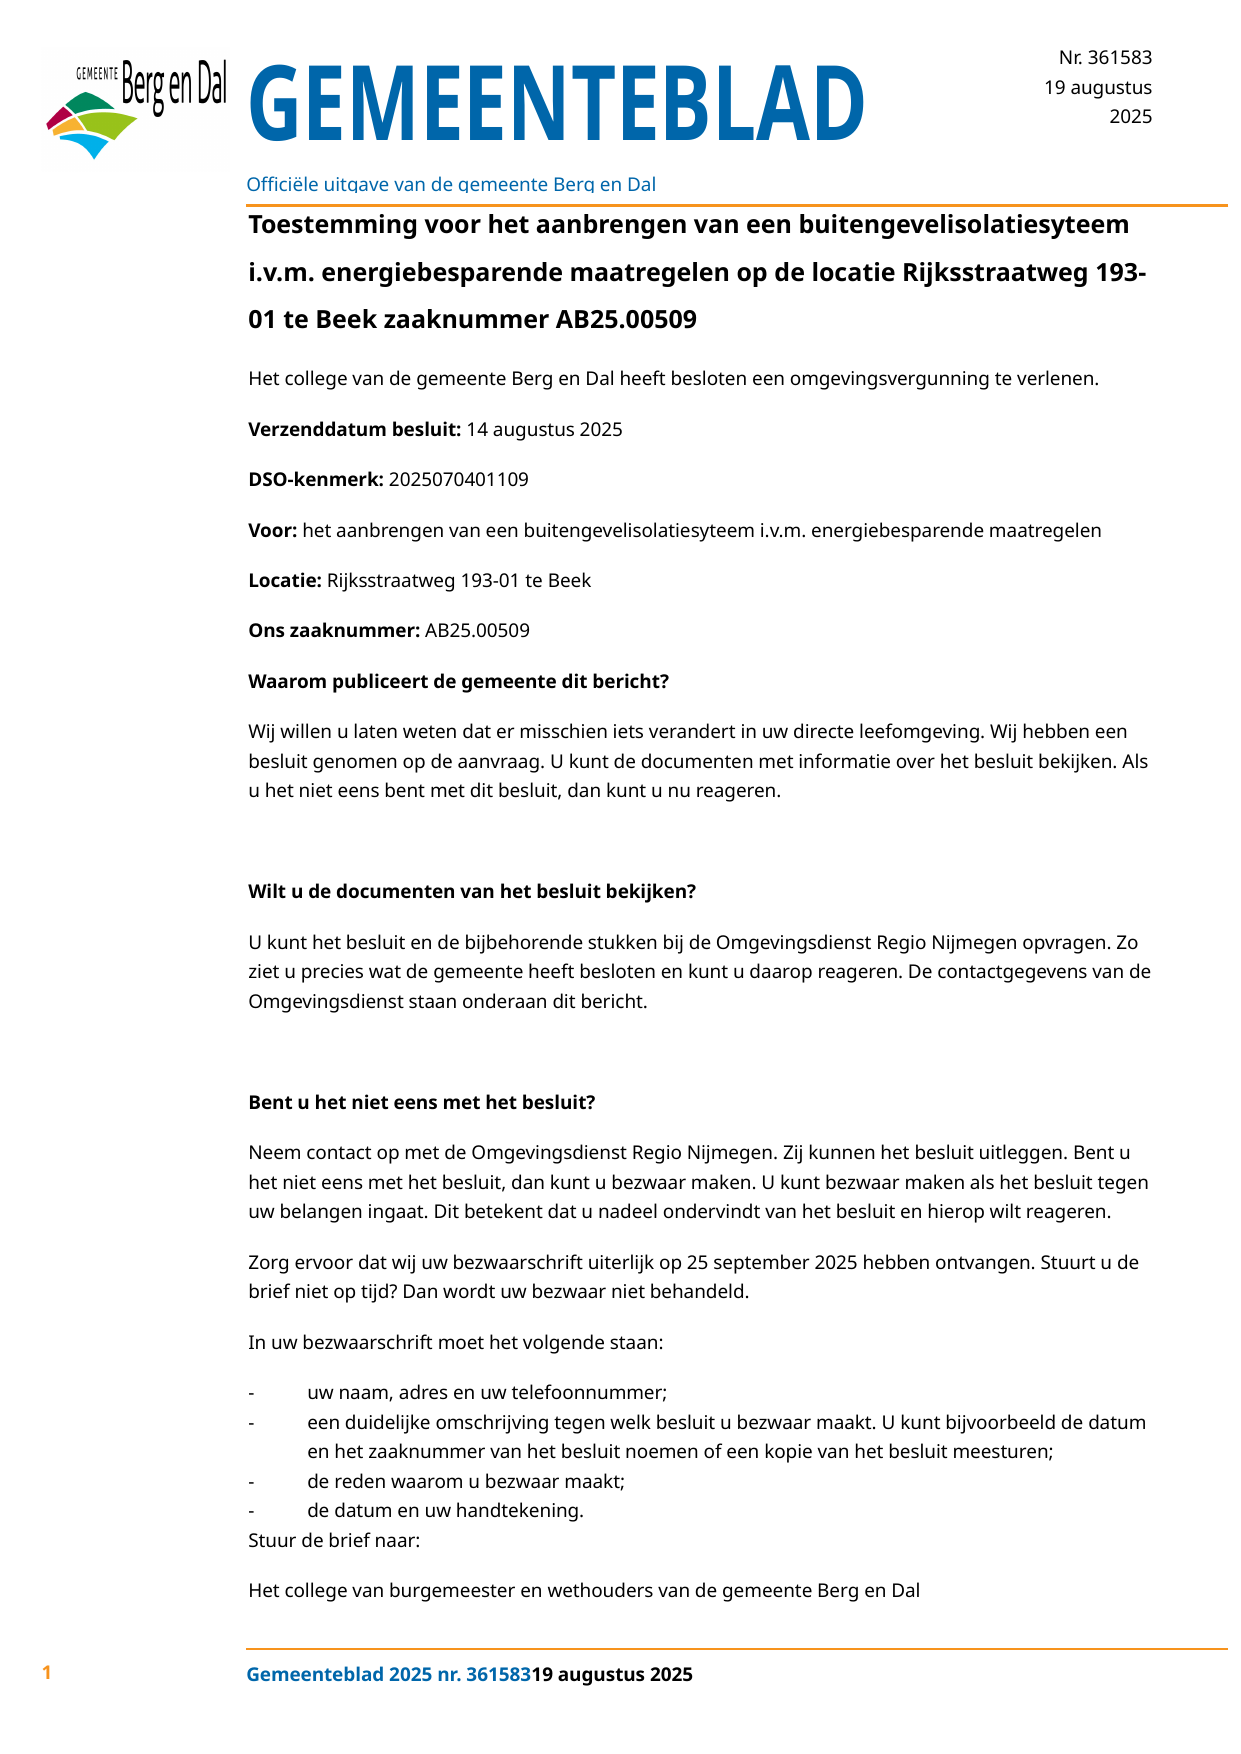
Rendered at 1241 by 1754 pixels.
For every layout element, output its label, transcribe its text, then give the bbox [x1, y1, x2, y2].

list de reden waarom u bezwaar maakt; [248, 1468, 1152, 1494]
list een duidelijke omschrijving tegen welk besluit u bezwaar maakt. U kunt bijvoorbeeld de datum en het zaaknummer van het besluit noemen of een kopie van het besluit meesturen; [248, 1409, 1152, 1464]
text Locatie: Rijksstraatweg 193-01 te Beek [248, 567, 1152, 593]
text Bent u het niet eens met het besluit? [248, 1089, 1152, 1114]
list uw naam, adres en uw telefoonnummer; [248, 1379, 1152, 1405]
text Zorg ervoor dat wij uw bezwaarschrift uiterlijk op 25 september 2025 hebben ontvangen. Stuurt u de brief niet op tijd? Dan wordt uw bezwaar niet behandeld. [248, 1249, 1152, 1304]
text Toestemming voor het aanbrengen van een buitengevelisolatiesyteem i.v.m. energiebesparende maatregelen op de locatie Rijksstraatweg 193-01 te Beek zaaknummer AB25.00509 [248, 207, 1152, 336]
text Verzenddatum besluit: 14 augustus 2025 [248, 416, 1152, 442]
text In uw bezwaarschrift moet het volgende staan: [248, 1329, 1152, 1354]
text Waarom publiceert de gemeente dit bericht? [248, 668, 1152, 694]
text Wilt u de documenten van het besluit bekijken? [248, 878, 1152, 904]
text Het college van de gemeente Berg en Dal heeft besloten een omgevingsvergunning te verlenen. [248, 366, 1152, 391]
text Voor: het aanbrengen van een buitengevelisolatiesyteem i.v.m. energiebesparende maatregelen [248, 517, 1152, 542]
text U kunt het besluit en de bijbehorende stukken bij de Omgevingsdienst Regio Nijmegen opvragen. Zo ziet u precies wat de gemeente heeft besloten en kunt u daarop reageren. De contactgegevens van de Omgevingsdienst staan onderaan dit bericht. [248, 929, 1152, 1014]
text Wij willen u laten weten dat er misschien iets verandert in uw directe leefomgeving. Wij hebben een besluit genomen op de aanvraag. U kunt de documenten met informatie over het besluit bekijken. Als u het niet eens bent met dit besluit, dan kunt u nu reageren. [248, 718, 1152, 803]
text Ons zaaknummer: AB25.00509 [248, 618, 1152, 643]
text DSO-kenmerk: 2025070401109 [248, 466, 1152, 492]
picture [41, 47, 231, 172]
text Neem contact op met de Omgevingsdienst Regio Nijmegen. Zij kunnen het besluit uitleggen. Bent u het niet eens met het besluit, dan kunt u bezwaar maken. U kunt bezwaar maken als het besluit tegen uw belangen ingaat. Dit betekent dat u nadeel ondervindt van het besluit en hierop wilt reageren. [248, 1139, 1152, 1224]
text Stuur de brief naar: [248, 1527, 1152, 1553]
text Het college van burgemeester en wethouders van de gemeente Berg en Dal [248, 1578, 1152, 1603]
list de datum en uw handtekening. [248, 1498, 1152, 1523]
